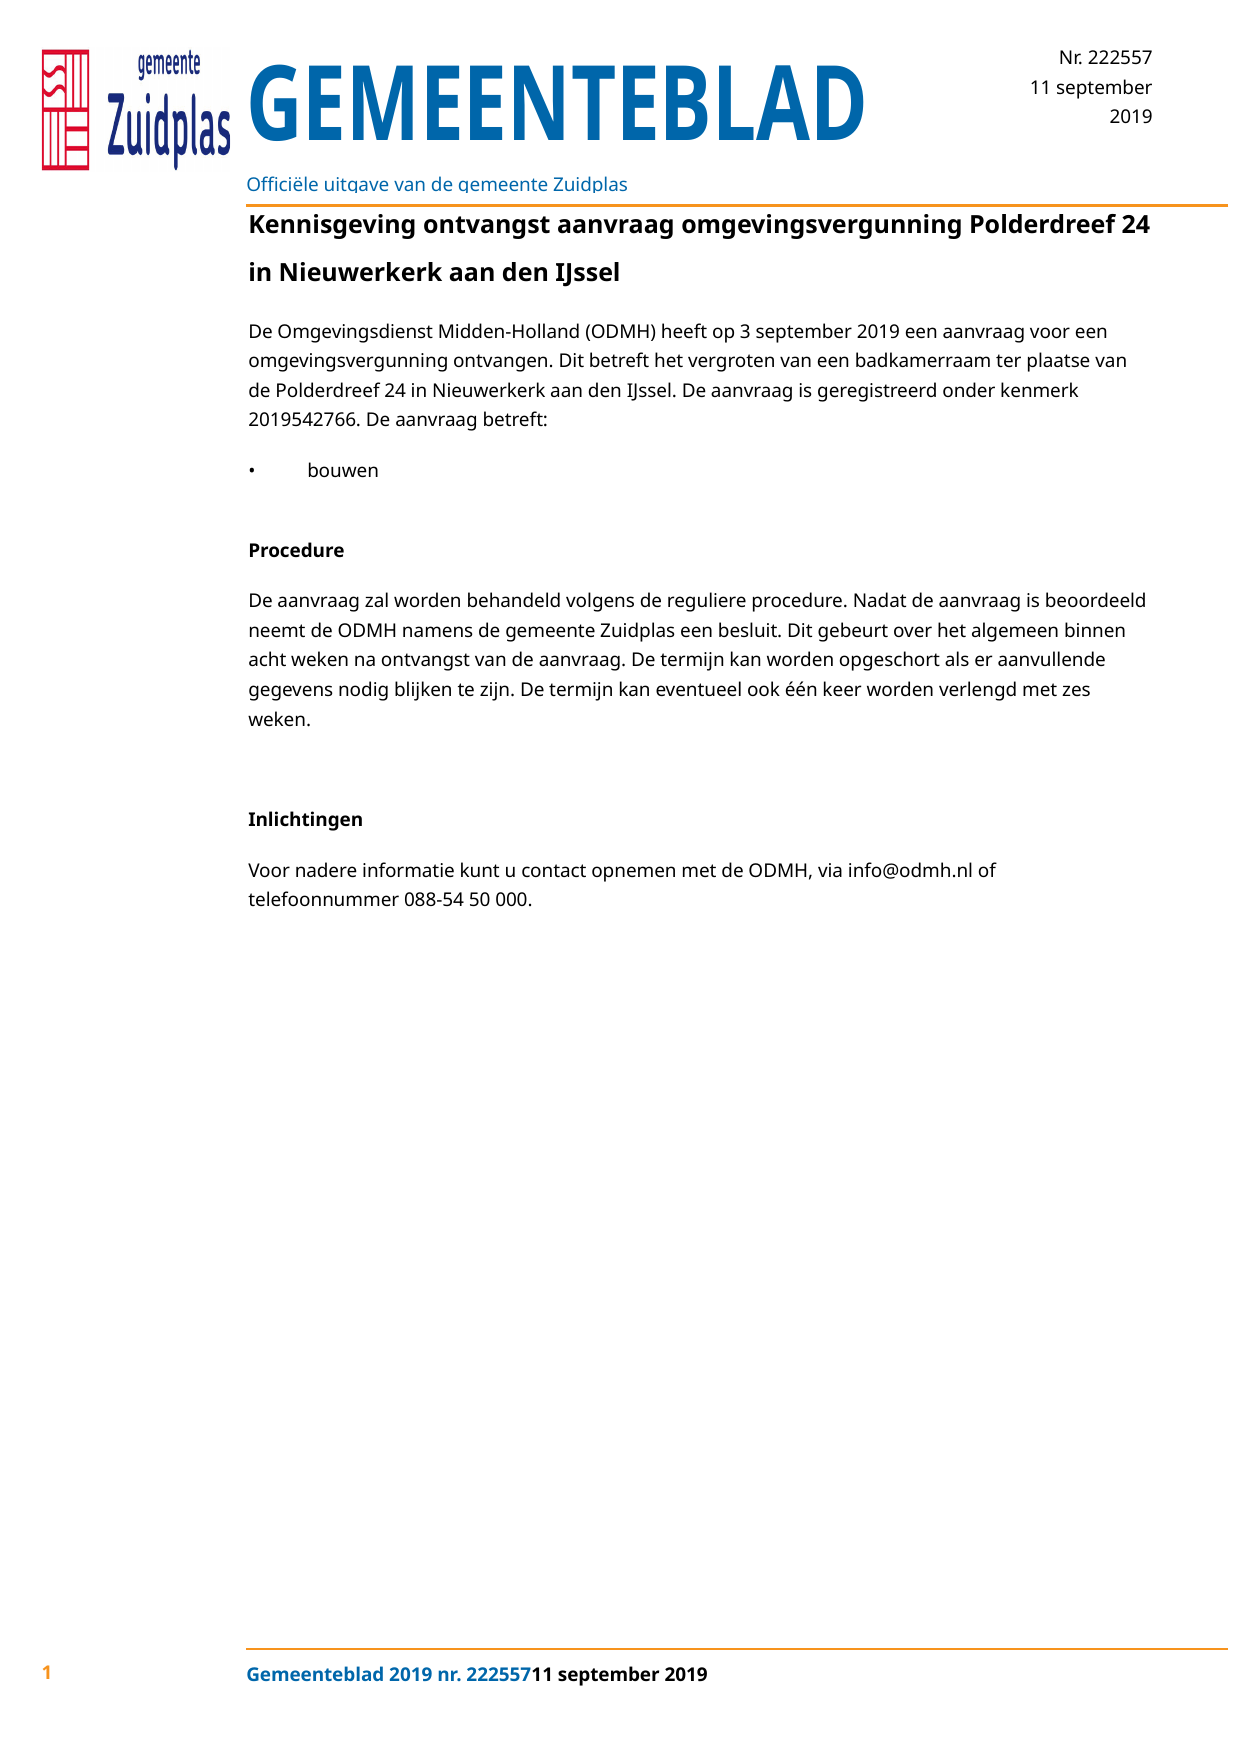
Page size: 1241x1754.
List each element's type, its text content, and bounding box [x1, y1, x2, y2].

text Inlichtingen [248, 807, 1152, 832]
text Procedure [248, 537, 1152, 563]
picture [41, 47, 231, 172]
text Kennisgeving ontvangst aanvraag omgevingsvergunning Polderdreef 24 in Nieuwerkerk aan den IJssel [248, 207, 1152, 288]
text De Omgevingsdienst Midden-Holland (ODMH) heeft op 3 september 2019 een aanvraag voor een omgevingsvergunning ontvangen. Dit betreft het vergroten van een badkamerraam ter plaatse van de Polderdreef 24 in Nieuwerkerk aan den IJssel. De aanvraag is geregistreerd onder kenmerk 2019542766. De aanvraag betreft: [248, 318, 1152, 432]
text De aanvraag zal worden behandeld volgens de reguliere procedure. Nadat de aanvraag is beoordeeld neemt de ODMH namens de gemeente Zuidplas een besluit. Dit gebeurt over het algemeen binnen acht weken na ontvangst van de aanvraag. De termijn kan worden opgeschort als er aanvullende gegevens nodig blijken te zijn. De termijn kan eventueel ook één keer worden verlengd met zes weken. [248, 587, 1152, 732]
list bouwen [248, 457, 1152, 483]
text Voor nadere informatie kunt u contact opnemen met de ODMH, via info@odmh.nl of telefoonnummer 088-54 50 000. [248, 857, 1152, 912]
